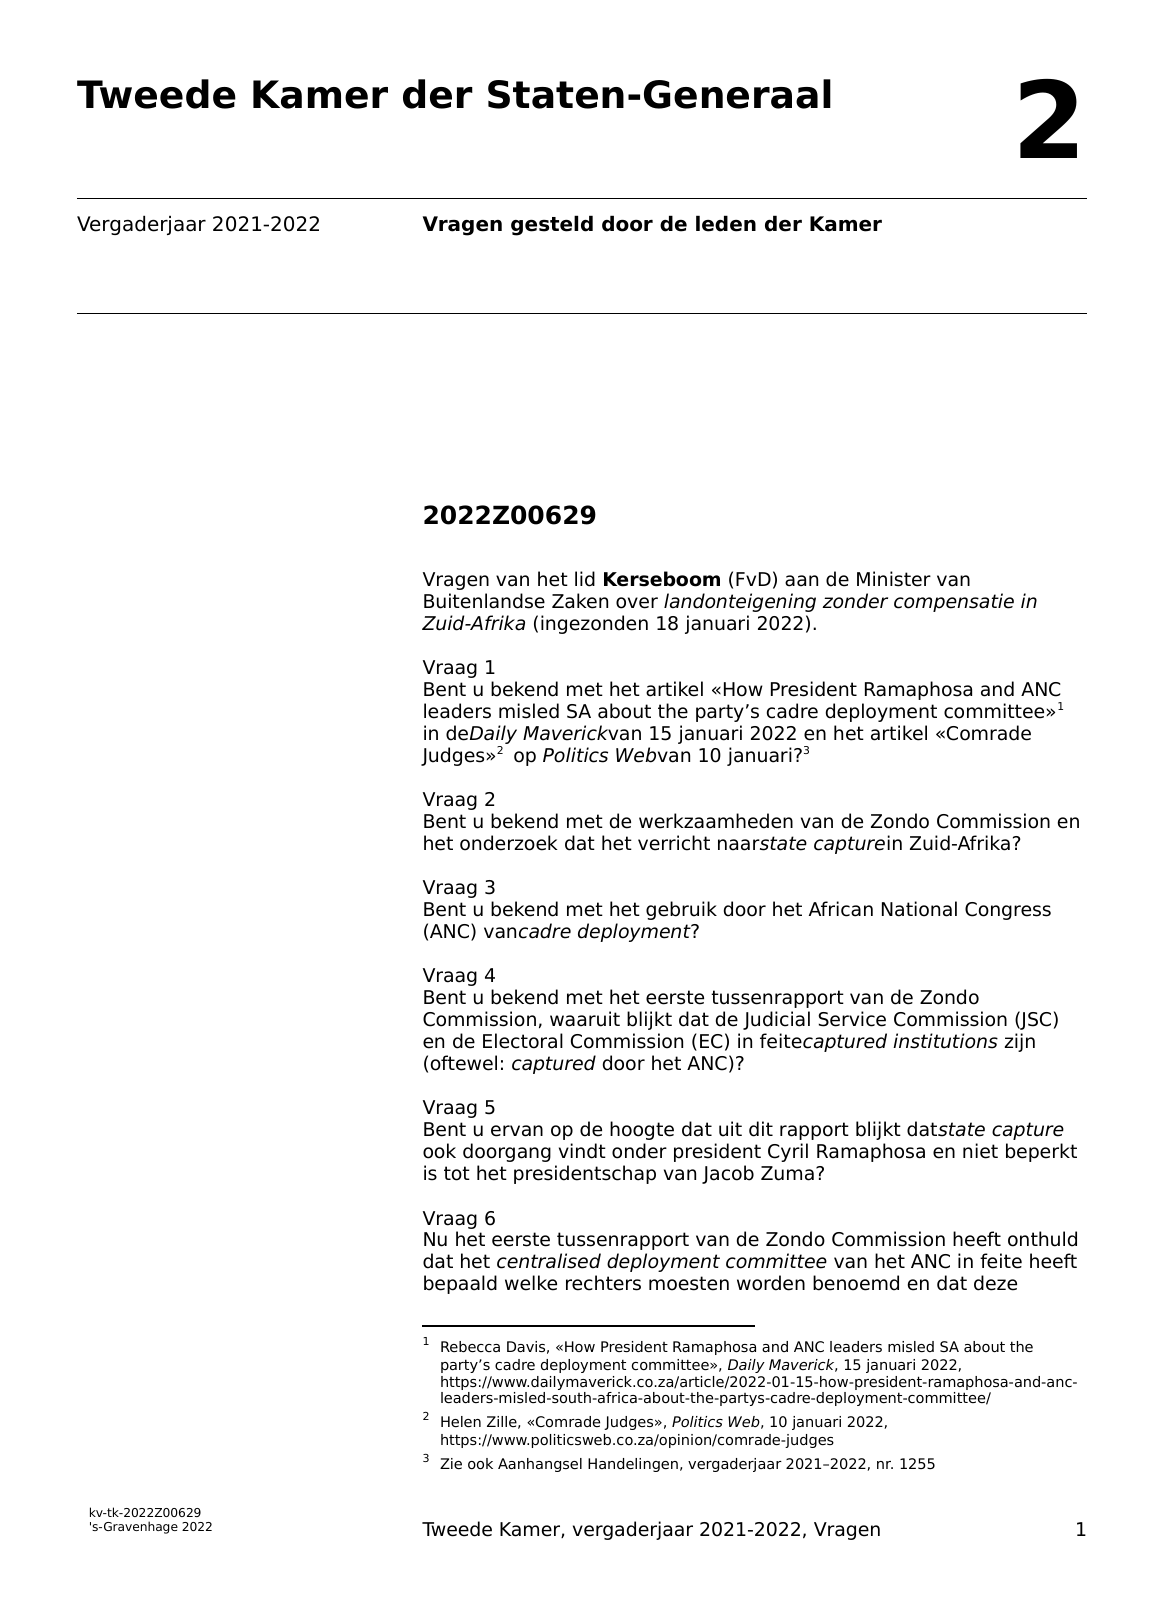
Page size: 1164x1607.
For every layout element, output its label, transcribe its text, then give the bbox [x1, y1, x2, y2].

table_cell Vragen gesteld door de leden der Kamer [422, 199, 1087, 313]
table_header Tweede Kamer der Staten-Generaal [77, 59, 886, 198]
text Vraag 4 [422, 965, 1087, 987]
text Helen Zille, «Comrade Judges», Politics Web, 10 januari 2022, https://www.politicsweb.co.za/opinion/comrade-judges [422, 1410, 1087, 1449]
text Bent u bekend met het eerste tussenrapport van de Zondo Commission, waaruit blijkt dat de Judicial Service Commission (JSC) en de Electoral Commission (EC) in feitecaptured institutions zijn (oftewel: captured door het ANC)? [422, 987, 1087, 1075]
text Nu het eerste tussenrapport van de Zondo Commission heeft onthuld dat het centralised deployment committee van het ANC in feite heeft bepaald welke rechters moesten worden benoemd en dat deze [422, 1229, 1087, 1295]
text Bent u ervan op de hoogte dat uit dit rapport blijkt datstate capture ook doorgang vindt onder president Cyril Ramaphosa en niet beperkt is tot het presidentschap van Jacob Zuma? [422, 1119, 1087, 1185]
text Vraag 2 [422, 789, 1087, 811]
text Vraag 3 [422, 877, 1087, 899]
text 2022Z00629 [422, 501, 1087, 531]
text Vraag 1 [422, 657, 1087, 679]
table_cell Vergaderjaar 2021-2022 [77, 199, 422, 313]
text 's-Gravenhage 2022 [88, 1520, 323, 1534]
text Vraag 6 [422, 1207, 1087, 1229]
text Zie ook Aanhangsel Handelingen, vergaderjaar 2021–2022, nr. 1255 [422, 1452, 1087, 1474]
text Vragen van het lid Kerseboom (FvD) aan de Minister van Buitenlandse Zaken over landonteigening zonder compensatie in Zuid-Afrika (ingezonden 18 januari 2022). [422, 569, 1087, 635]
text kv-tk-2022Z00629 [88, 1506, 323, 1520]
text Bent u bekend met het artikel «How President Ramaphosa and ANC leaders misled SA about the party’s cadre deployment committee» in deDaily Maverickvan 15 januari 2022 en het artikel «Comrade Judges» op Politics Webvan 10 januari? [422, 679, 1087, 767]
text Rebecca Davis, «How President Ramaphosa and ANC leaders misled SA about the party’s cadre deployment committee», Daily Maverick, 15 januari 2022, https://www.dailymaverick.co.za/article/2022-01-15-how-president-ramaphosa-and-anc-leaders-misled-south-africa-about-the-partys-cadre-deployment-committee/ [422, 1335, 1087, 1407]
text Vraag 5 [422, 1097, 1087, 1119]
table_header 2 [886, 59, 1087, 198]
text Bent u bekend met het gebruik door het African National Congress (ANC) vancadre deployment? [422, 899, 1087, 943]
text Bent u bekend met de werkzaamheden van de Zondo Commission en het onderzoek dat het verricht naarstate capturein Zuid-Afrika? [422, 811, 1087, 855]
